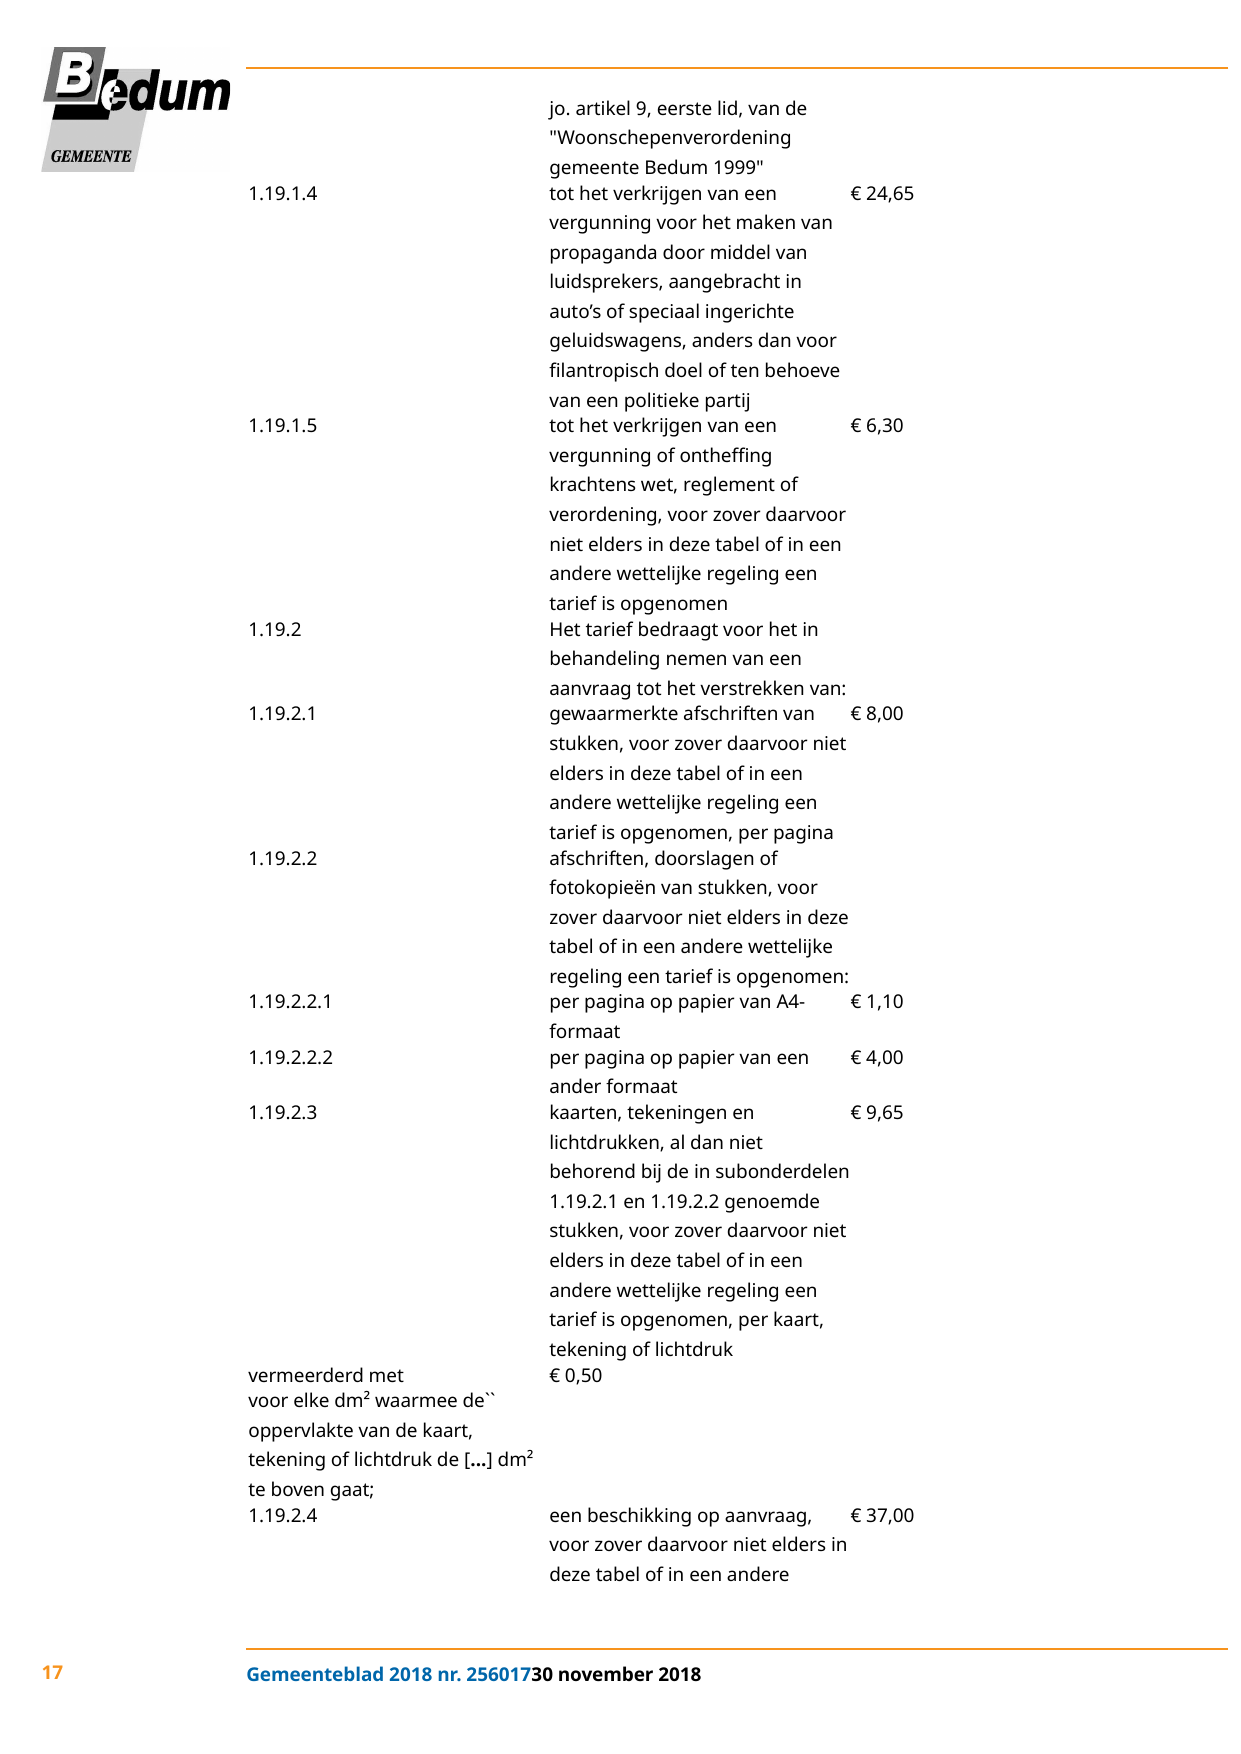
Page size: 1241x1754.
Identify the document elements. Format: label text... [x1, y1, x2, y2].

table_cell een beschikking op aanvraag, voor zover daarvoor niet elders in deze tabel of in een andere [549, 1502, 850, 1587]
table_cell jo. artikel 9, eerste lid, van de "Woonschepenverordening gemeente Bedum 1999" [549, 95, 850, 180]
table_cell € 1,10 [850, 989, 1152, 1044]
table_cell gewaarmerkte afschriften van stukken, voor zover daarvoor niet elders in deze tabel of in een andere wettelijke regeling een tarief is opgenomen, per pagina [549, 701, 850, 845]
table_cell per pagina op papier van A4-formaat [549, 989, 850, 1044]
table_cell [850, 845, 1152, 989]
table_cell € 0,50 [549, 1362, 850, 1387]
table_cell [850, 95, 1152, 180]
table_cell € 37,00 [850, 1502, 1152, 1587]
table_cell per pagina op papier van een ander formaat [549, 1044, 850, 1099]
table_cell tot het verkrijgen van een vergunning voor het maken van propaganda door middel van luidsprekers, aangebracht in auto’s of speciaal ingerichte geluidswagens, anders dan voor filantropisch doel of ten behoeve van een politieke partij [549, 180, 850, 412]
table_cell afschriften, doorslagen of fotokopieën van stukken, voor zover daarvoor niet elders in deze tabel of in een andere wettelijke regeling een tarief is opgenomen: [549, 845, 850, 989]
table_cell vermeerderd met [248, 1362, 549, 1387]
table_cell € 24,65 [850, 180, 1152, 412]
table_cell € 9,65 [850, 1099, 1152, 1362]
table_cell [549, 1388, 850, 1502]
table_cell tot het verkrijgen van een vergunning of ontheffing krachtens wet, reglement of verordening, voor zover daarvoor niet elders in deze tabel of in een andere wettelijke regeling een tarief is opgenomen [549, 413, 850, 616]
picture [41, 47, 231, 172]
table_cell 1.19.2.1 [248, 701, 549, 845]
table_cell 1.19.2 [248, 616, 549, 701]
table_cell 1.19.2.2.2 [248, 1044, 549, 1099]
table_cell € 6,30 [850, 413, 1152, 616]
table_cell voor elke dm² waarmee de`` oppervlakte van de kaart, tekening of lichtdruk de [...] dm² te boven gaat; [248, 1388, 549, 1502]
table_cell 1.19.1.4 [248, 180, 549, 412]
table_cell 1.19.2.3 [248, 1099, 549, 1362]
table_cell kaarten, tekeningen en lichtdrukken, al dan niet behorend bij de in subonderdelen 1.19.2.1 en 1.19.2.2 genoemde stukken, voor zover daarvoor niet elders in deze tabel of in een andere wettelijke regeling een tarief is opgenomen, per kaart, tekening of lichtdruk [549, 1099, 850, 1362]
table_cell € 4,00 [850, 1044, 1152, 1099]
table_cell 1.19.1.5 [248, 413, 549, 616]
table_cell 1.19.2.4 [248, 1502, 549, 1587]
table_cell € 8,00 [850, 701, 1152, 845]
table_cell Het tarief bedraagt voor het in behandeling nemen van een aanvraag tot het verstrekken van: [549, 616, 850, 701]
table_cell 1.19.2.2 [248, 845, 549, 989]
table_cell [850, 616, 1152, 701]
table_cell [248, 95, 549, 180]
table_cell 1.19.2.2.1 [248, 989, 549, 1044]
